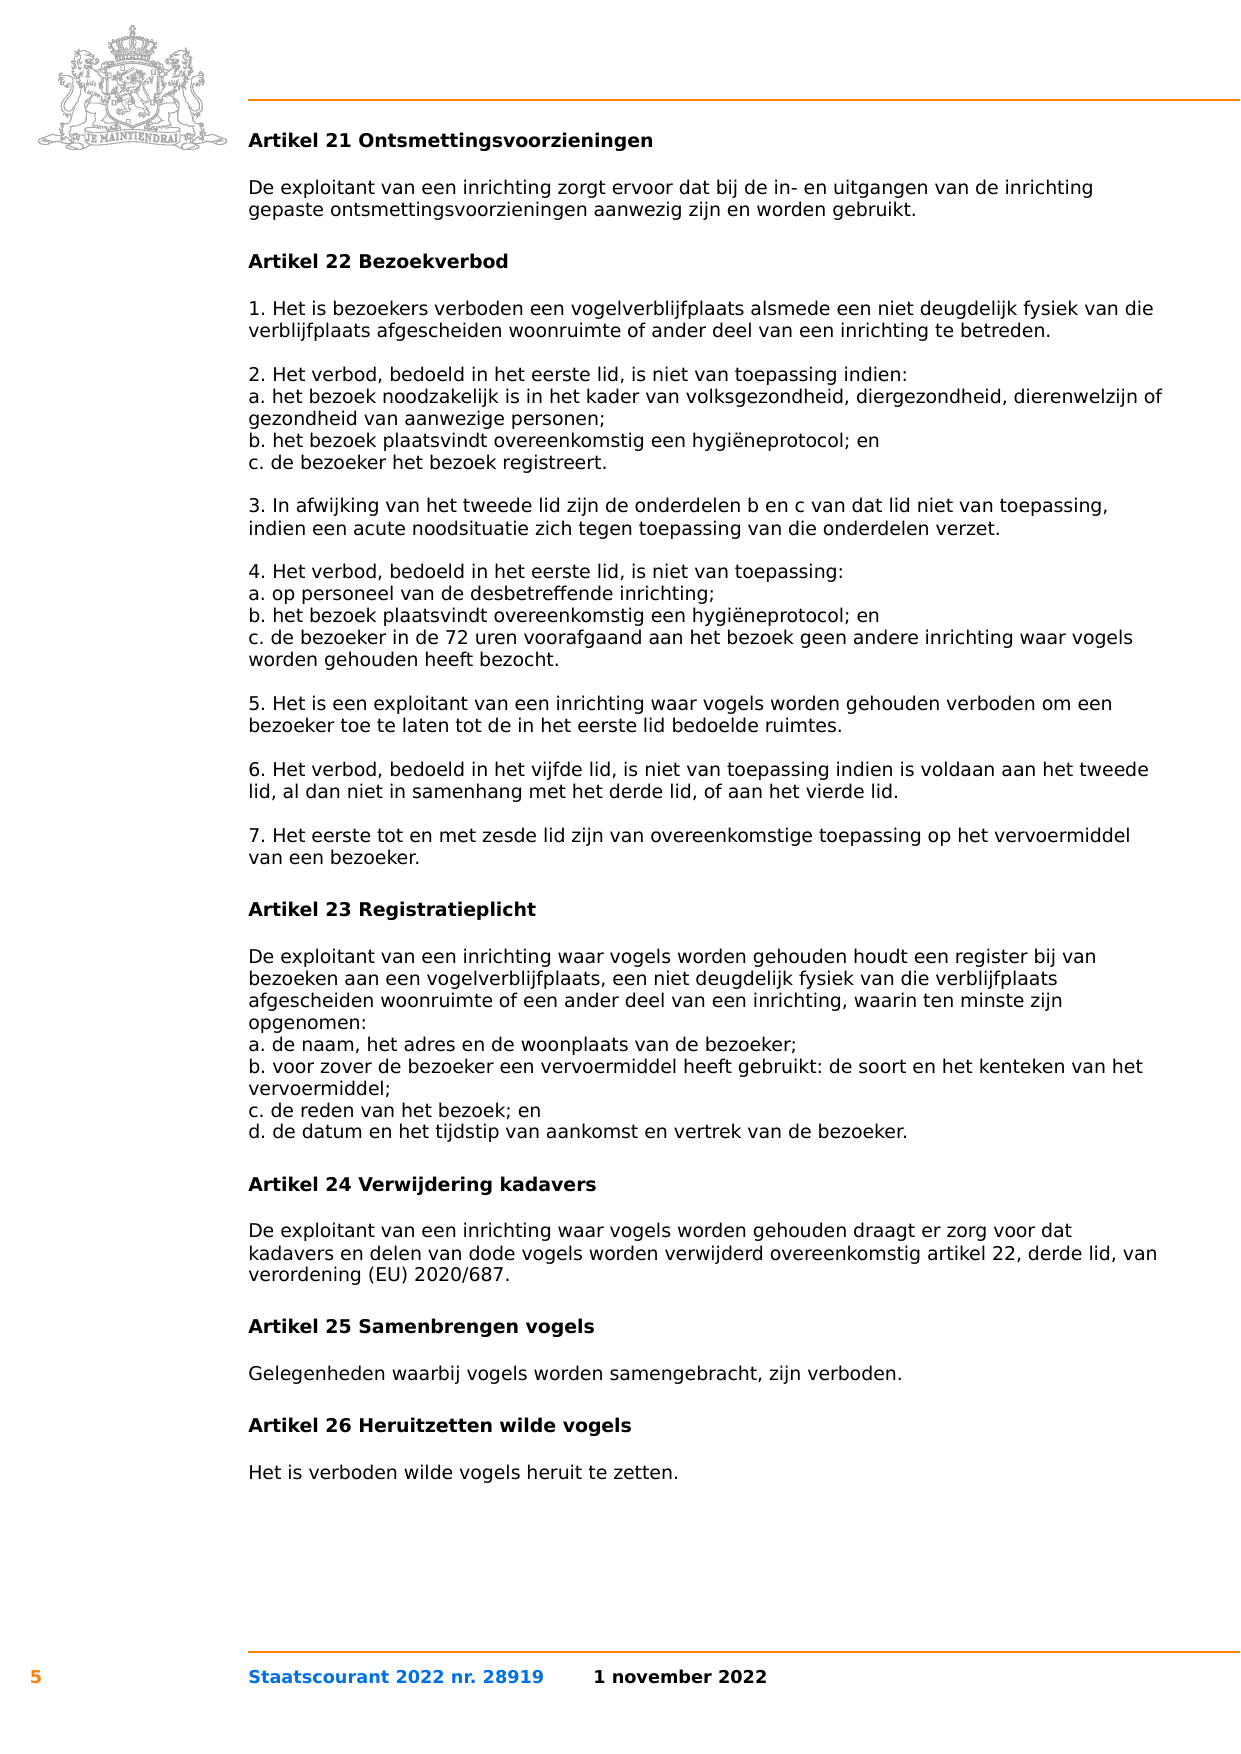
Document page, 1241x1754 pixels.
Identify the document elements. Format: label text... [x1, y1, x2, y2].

subtitle Artikel 25 Samenbrengen vogels [248, 1316, 1163, 1338]
subtitle Artikel 23 Registratieplicht [248, 899, 1163, 921]
text b. het bezoek plaatsvindt overeenkomstig een hygiëneprotocol; en [248, 429, 1163, 452]
text 3. In afwijking van het tweede lid zijn de onderdelen b en c van dat lid niet van toepassing, indien een acute noodsituatie zich tegen toepassing van die onderdelen verzet. [248, 495, 1163, 539]
text 7. Het eerste tot en met zesde lid zijn van overeenkomstige toepassing op het vervoermiddel van een bezoeker. [248, 825, 1163, 869]
subtitle Artikel 24 Verwijdering kadavers [248, 1173, 1163, 1195]
subtitle Artikel 21 Ontsmettingsvoorzieningen [248, 130, 1163, 152]
text c. de bezoeker het bezoek registreert. [248, 452, 1163, 473]
text c. de bezoeker in de 72 uren voorafgaand aan het bezoek geen andere inrichting waar vogels worden gehouden heeft bezocht. [248, 627, 1163, 671]
text 2. Het verbod, bedoeld in het eerste lid, is niet van toepassing indien: [248, 364, 1163, 386]
text d. de datum en het tijdstip van aankomst en vertrek van de bezoeker. [248, 1121, 1163, 1143]
subtitle Artikel 22 Bezoekverbod [248, 251, 1163, 273]
text 1. Het is bezoekers verboden een vogelverblijfplaats alsmede een niet deugdelijk fysiek van die verblijfplaats afgescheiden woonruimte of ander deel van een inrichting te betreden. [248, 298, 1163, 342]
text c. de reden van het bezoek; en [248, 1099, 1163, 1121]
text 5. Het is een exploitant van een inrichting waar vogels worden gehouden verboden om een bezoeker toe te laten tot de in het eerste lid bedoelde ruimtes. [248, 693, 1163, 737]
picture [38, 25, 227, 150]
text a. het bezoek noodzakelijk is in het kader van volksgezondheid, diergezondheid, dierenwelzijn of gezondheid van aanwezige personen; [248, 386, 1163, 429]
text 6. Het verbod, bedoeld in het vijfde lid, is niet van toepassing indien is voldaan aan het tweede lid, al dan niet in samenhang met het derde lid, of aan het vierde lid. [248, 759, 1163, 803]
text b. het bezoek plaatsvindt overeenkomstig een hygiëneprotocol; en [248, 605, 1163, 627]
text Gelegenheden waarbij vogels worden samengebracht, zijn verboden. [248, 1363, 1163, 1385]
text 4. Het verbod, bedoeld in het eerste lid, is niet van toepassing: [248, 561, 1163, 583]
text De exploitant van een inrichting waar vogels worden gehouden houdt een register bij van bezoeken aan een vogelverblijfplaats, een niet deugdelijk fysiek van die verblijfplaats afgescheiden woonruimte of een ander deel van een inrichting, waarin ten minste zijn opgenomen: [248, 946, 1163, 1033]
text De exploitant van een inrichting waar vogels worden gehouden draagt er zorg voor dat kadavers en delen van dode vogels worden verwijderd overeenkomstig artikel 22, derde lid, van verordening (EU) 2020/687. [248, 1220, 1163, 1286]
text a. de naam, het adres en de woonplaats van de bezoeker; [248, 1033, 1163, 1056]
text b. voor zover de bezoeker een vervoermiddel heeft gebruikt: de soort en het kenteken van het vervoermiddel; [248, 1056, 1163, 1099]
text Het is verboden wilde vogels heruit te zetten. [248, 1462, 1163, 1484]
text a. op personeel van de desbetreffende inrichting; [248, 583, 1163, 605]
text De exploitant van een inrichting zorgt ervoor dat bij de in- en uitgangen van de inrichting gepaste ontsmettingsvoorzieningen aanwezig zijn en worden gebruikt. [248, 177, 1163, 221]
subtitle Artikel 26 Heruitzetten wilde vogels [248, 1415, 1163, 1437]
